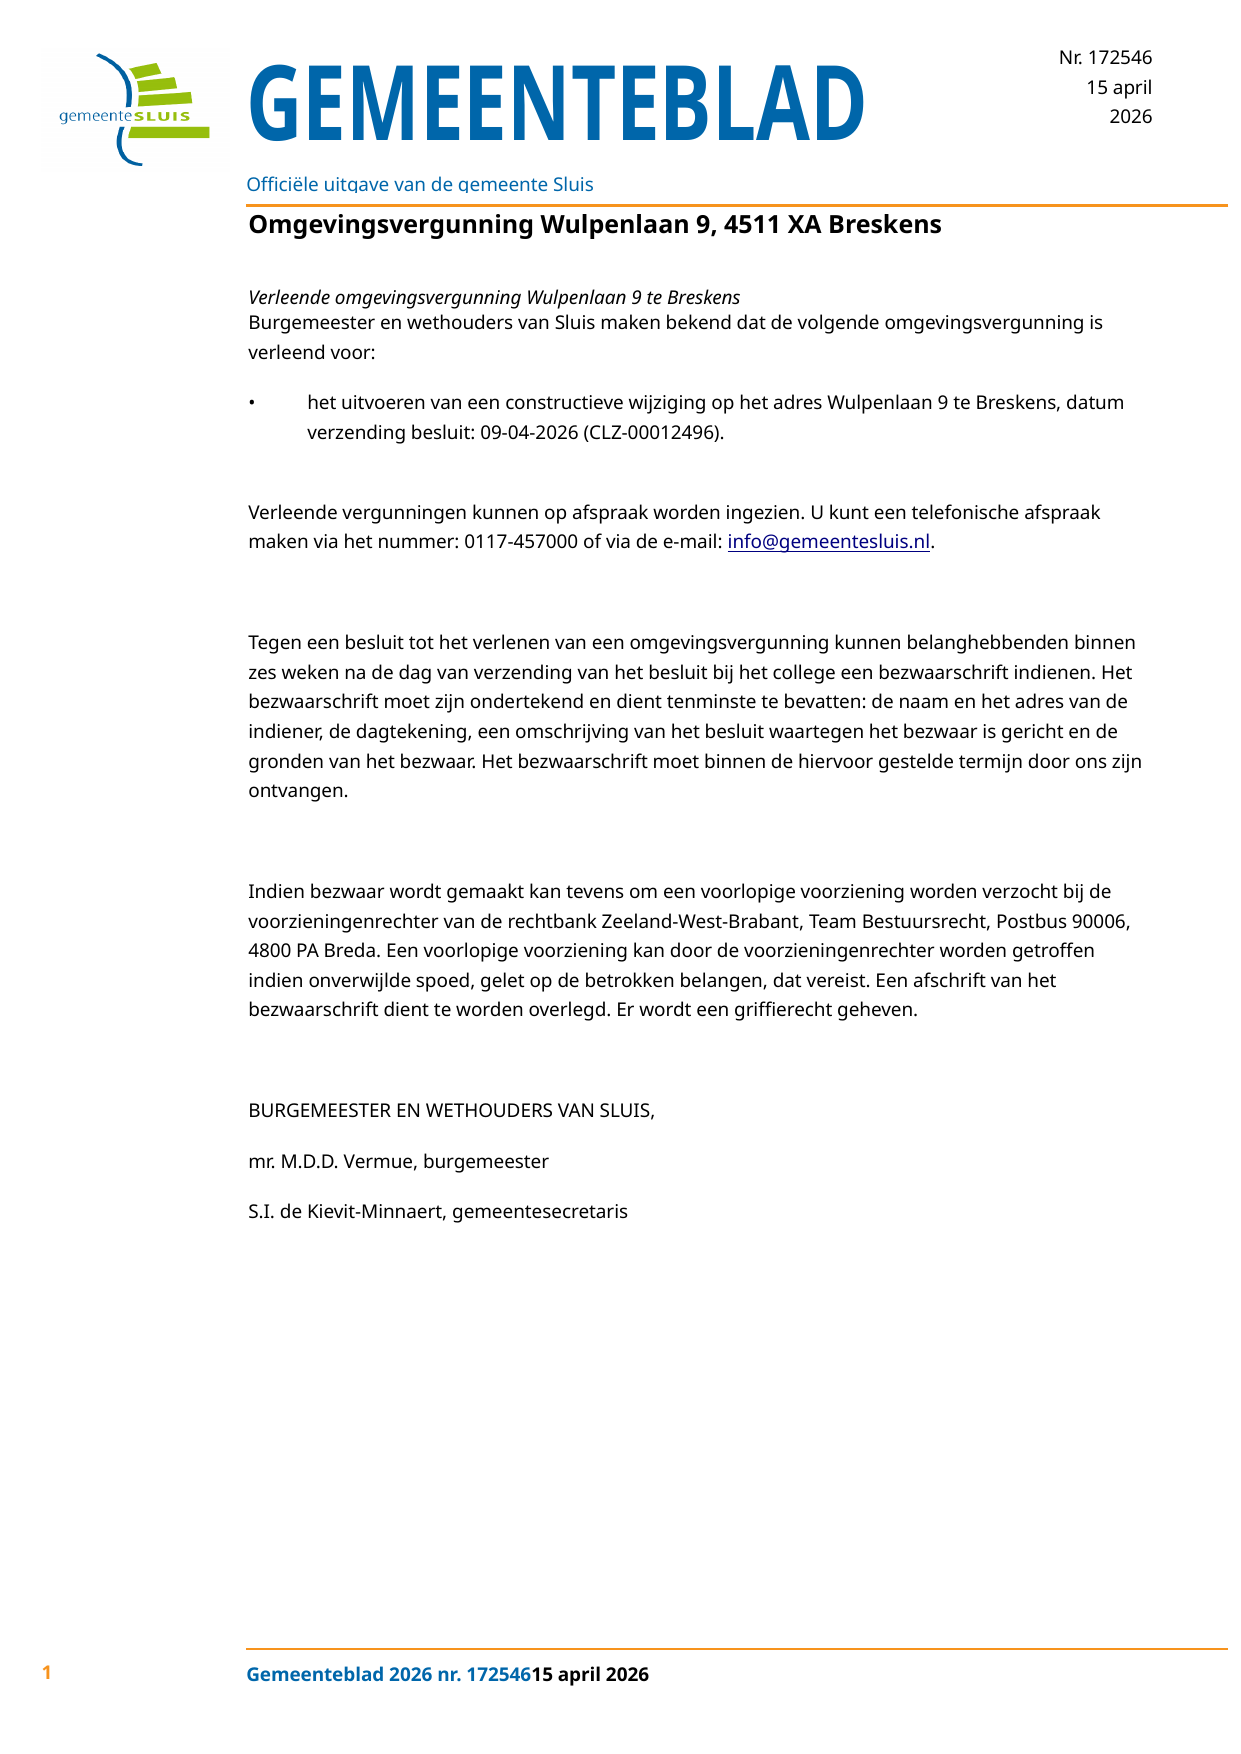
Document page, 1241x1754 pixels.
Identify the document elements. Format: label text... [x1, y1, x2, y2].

text Burgemeester en wethouders van Sluis maken bekend dat de volgende omgevingsvergunning is verleend voor: [248, 309, 1152, 365]
text S.I. de Kievit-Minnaert, gemeentesecretaris [248, 1198, 1152, 1224]
text Tegen een besluit tot het verlenen van een omgevingsvergunning kunnen belanghebbenden binnen zes weken na de dag van verzending van het besluit bij het college een bezwaarschrift indienen. Het bezwaarschrift moet zijn ondertekend en dient tenminste te bevatten: de naam en het adres van de indiener, de dagtekening, een omschrijving van het besluit waartegen het bezwaar is gericht en de gronden van het bezwaar. Het bezwaarschrift moet binnen de hiervoor gestelde termijn door ons zijn ontvangen. [248, 629, 1152, 803]
text Verleende vergunningen kunnen op afspraak worden ingezien. U kunt een telefonische afspraak maken via het nummer: 0117-457000 of via de e-mail: info@gemeentesluis.nl. [248, 499, 1152, 554]
text BURGEMEESTER EN WETHOUDERS VAN SLUIS, [248, 1097, 1152, 1123]
text Indien bezwaar wordt gemaakt kan tevens om een voorlopige voorziening worden verzocht bij de voorzieningenrechter van de rechtbank Zeeland-West-Brabant, Team Bestuursrecht, Postbus 90006, 4800 PA Breda. Een voorlopige voorziening kan door de voorzieningenrechter worden getroffen indien onverwijlde spoed, gelet op de betrokken belangen, dat vereist. Een afschrift van het bezwaarschrift dient te worden overlegd. Er wordt een griffierecht geheven. [248, 878, 1152, 1022]
text Omgevingsvergunning Wulpenlaan 9, 4511 XA Breskens [248, 207, 1152, 241]
list het uitvoeren van een constructieve wijziging op het adres Wulpenlaan 9 te Breskens, datum verzending besluit: 09-04-2026 (CLZ-00012496). [248, 389, 1152, 445]
text mr. M.D.D. Vermue, burgemeester [248, 1148, 1152, 1174]
picture [41, 47, 231, 172]
text Verleende omgevingsvergunning Wulpenlaan 9 te Breskens [248, 284, 1152, 309]
